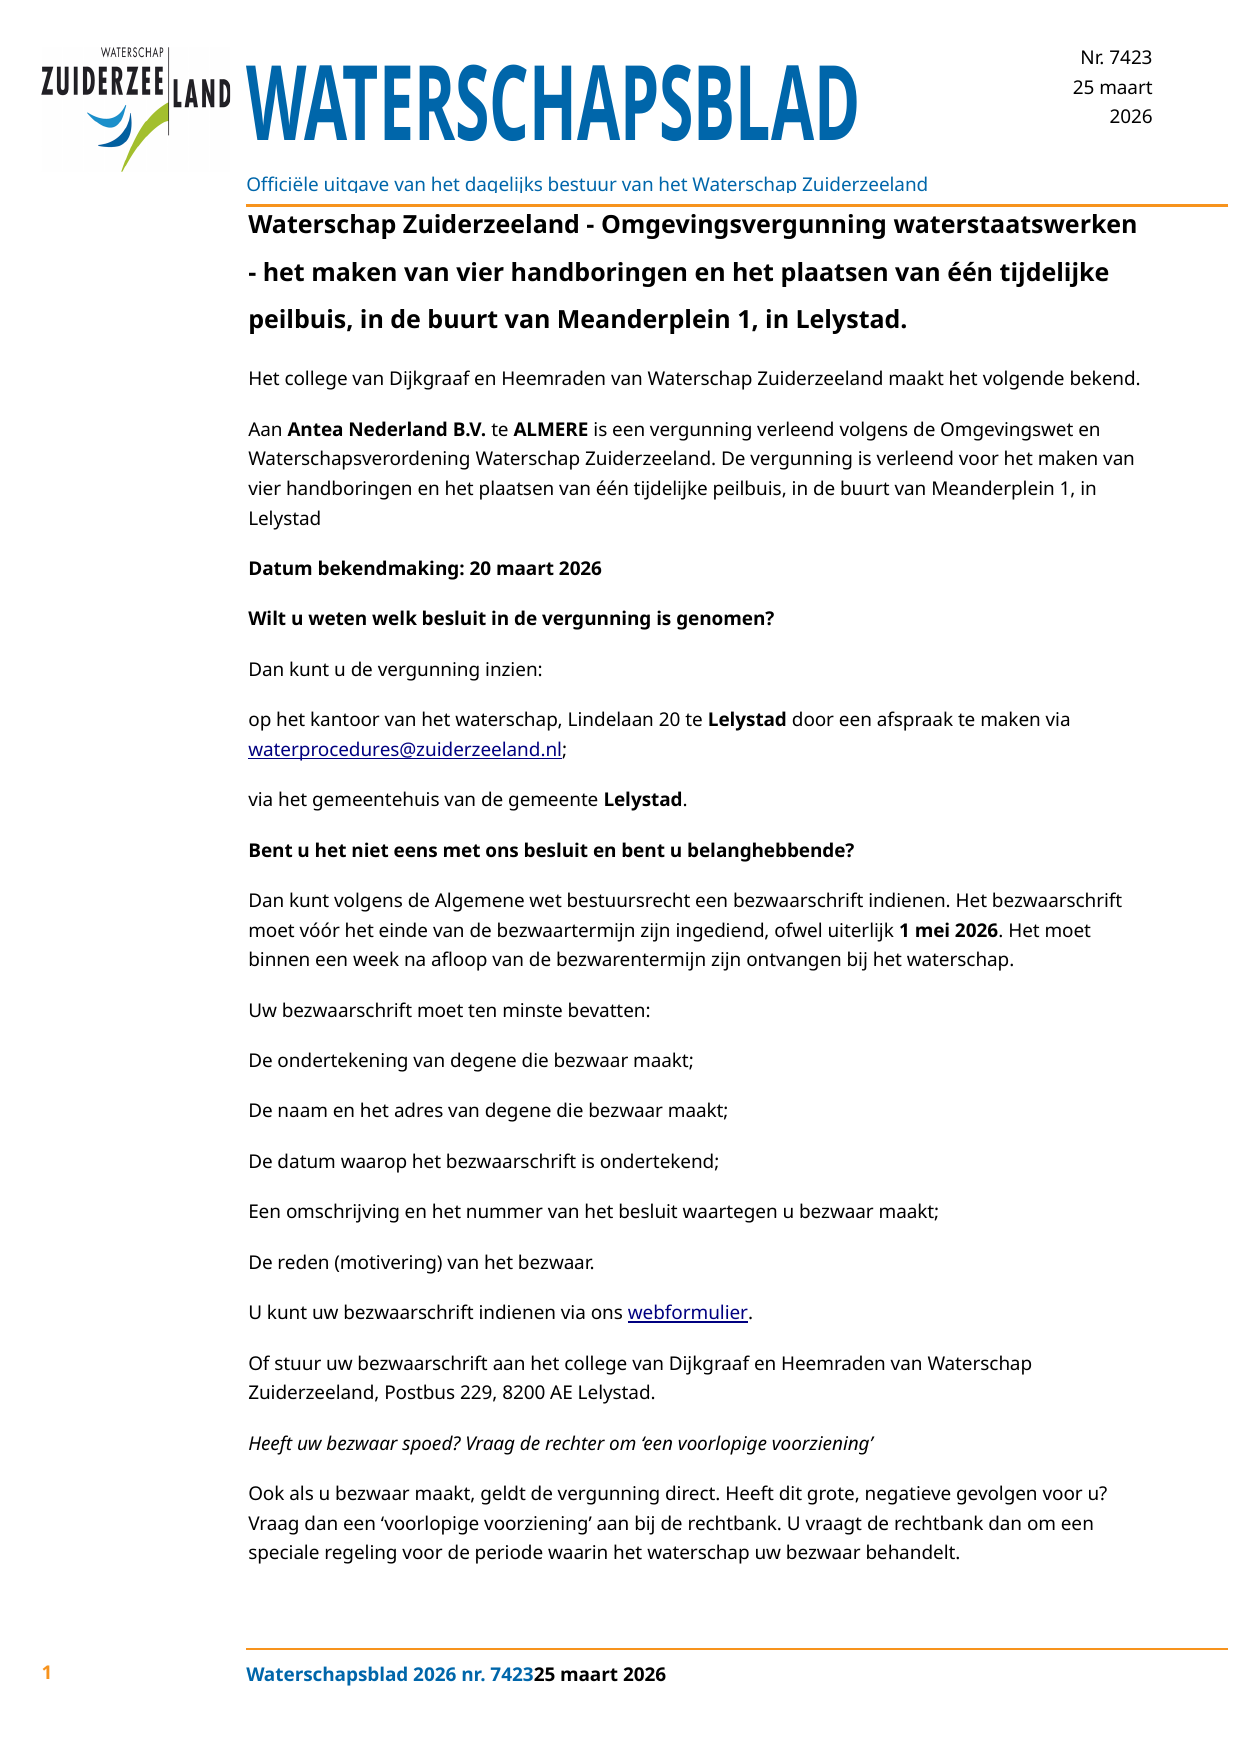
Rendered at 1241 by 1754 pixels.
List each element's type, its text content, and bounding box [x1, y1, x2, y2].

text De reden (motivering) van het bezwaar. [248, 1249, 1152, 1274]
text via het gemeentehuis van de gemeente Lelystad. [248, 786, 1152, 812]
text Datum bekendmaking: 20 maart 2026 [248, 555, 1152, 581]
text De datum waarop het bezwaarschrift is ondertekend; [248, 1148, 1152, 1174]
text Of stuur uw bezwaarschrift aan het college van Dijkgraaf en Heemraden van Waterschap Zuiderzeeland, Postbus 229, 8200 AE Lelystad. [248, 1350, 1152, 1405]
text Een omschrijving en het nummer van het besluit waartegen u bezwaar maakt; [248, 1198, 1152, 1224]
text Waterschap Zuiderzeeland - Omgevingsvergunning waterstaatswerken - het maken van vier handboringen en het plaatsen van één tijdelijke peilbuis, in de buurt van Meanderplein 1, in Lelystad. [248, 207, 1152, 336]
text U kunt uw bezwaarschrift indienen via ons webformulier. [248, 1299, 1152, 1325]
picture [41, 47, 231, 172]
text Dan kunt u de vergunning inzien: [248, 656, 1152, 682]
text Heeft uw bezwaar spoed? Vraag de rechter om ‘een voorlopige voorziening’ [248, 1430, 1152, 1455]
text Ook als u bezwaar maakt, geldt de vergunning direct. Heeft dit grote, negatieve gevolgen voor u? Vraag dan een ‘voorlopige voorziening’ aan bij de rechtbank. U vraagt de rechtbank dan om een speciale regeling voor de periode waarin het waterschap uw bezwaar behandelt. [248, 1480, 1152, 1565]
text Dan kunt volgens de Algemene wet bestuursrecht een bezwaarschrift indienen. Het bezwaarschrift moet vóór het einde van de bezwaartermijn zijn ingediend, ofwel uiterlijk 1 mei 2026. Het moet binnen een week na afloop van de bezwarentermijn zijn ontvangen bij het waterschap. [248, 887, 1152, 972]
text Aan Antea Nederland B.V. te ALMERE is een vergunning verleend volgens de Omgevingswet en Waterschapsverordening Waterschap Zuiderzeeland. De vergunning is verleend voor het maken van vier handboringen en het plaatsen van één tijdelijke peilbuis, in de buurt van Meanderplein 1, in Lelystad [248, 416, 1152, 530]
text De naam en het adres van degene die bezwaar maakt; [248, 1098, 1152, 1123]
text Het college van Dijkgraaf en Heemraden van Waterschap Zuiderzeeland maakt het volgende bekend. [248, 366, 1152, 391]
text De ondertekening van degene die bezwaar maakt; [248, 1047, 1152, 1073]
text Wilt u weten welk besluit in de vergunning is genomen? [248, 606, 1152, 631]
text Bent u het niet eens met ons besluit en bent u belanghebbende? [248, 837, 1152, 862]
text op het kantoor van het waterschap, Lindelaan 20 te Lelystad door een afspraak te maken via waterprocedures@zuiderzeeland.nl; [248, 706, 1152, 762]
text Uw bezwaarschrift moet ten minste bevatten: [248, 997, 1152, 1022]
